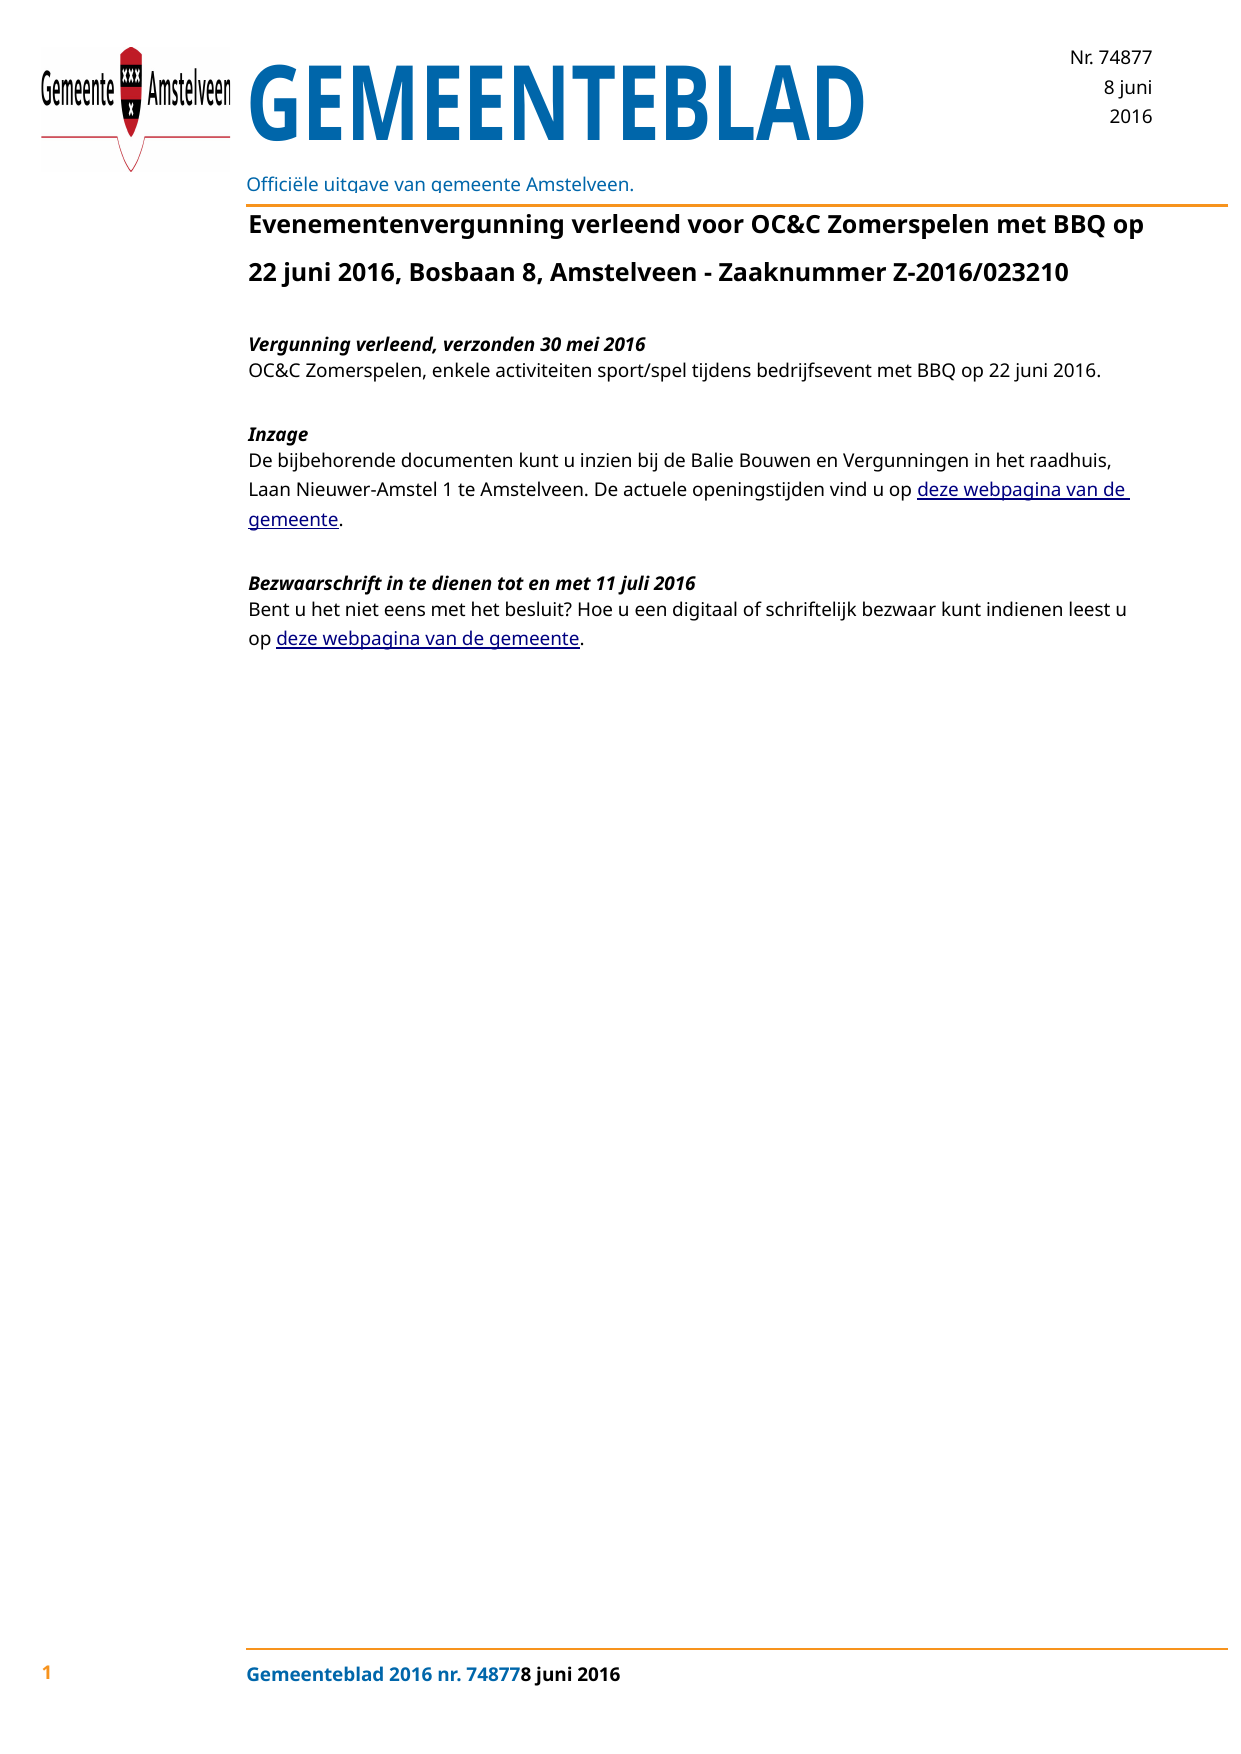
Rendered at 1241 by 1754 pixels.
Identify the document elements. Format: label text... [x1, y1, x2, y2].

text Inzage [248, 421, 1152, 447]
text Bezwaarschrift in te dienen tot en met 11 juli 2016 [248, 570, 1152, 596]
text OC&C Zomerspelen, enkele activiteiten sport/spel tijdens bedrijfsevent met BBQ op 22 juni 2016. [248, 357, 1152, 383]
picture [41, 47, 231, 172]
text Bent u het niet eens met het besluit? Hoe u een digitaal of schriftelijk bezwaar kunt indienen leest u op deze webpagina van de gemeente. [248, 596, 1152, 651]
text Evenementenvergunning verleend voor OC&C Zomerspelen met BBQ op 22 juni 2016, Bosbaan 8, Amstelveen - Zaaknummer Z-2016/023210 [248, 207, 1152, 288]
text De bijbehorende documenten kunt u inzien bij de Balie Bouwen en Vergunningen in het raadhuis, Laan Nieuwer-Amstel 1 te Amstelveen. De actuele openingstijden vind u op deze webpagina van de gemeente. [248, 447, 1152, 532]
text Vergunning verleend, verzonden 30 mei 2016 [248, 331, 1152, 357]
